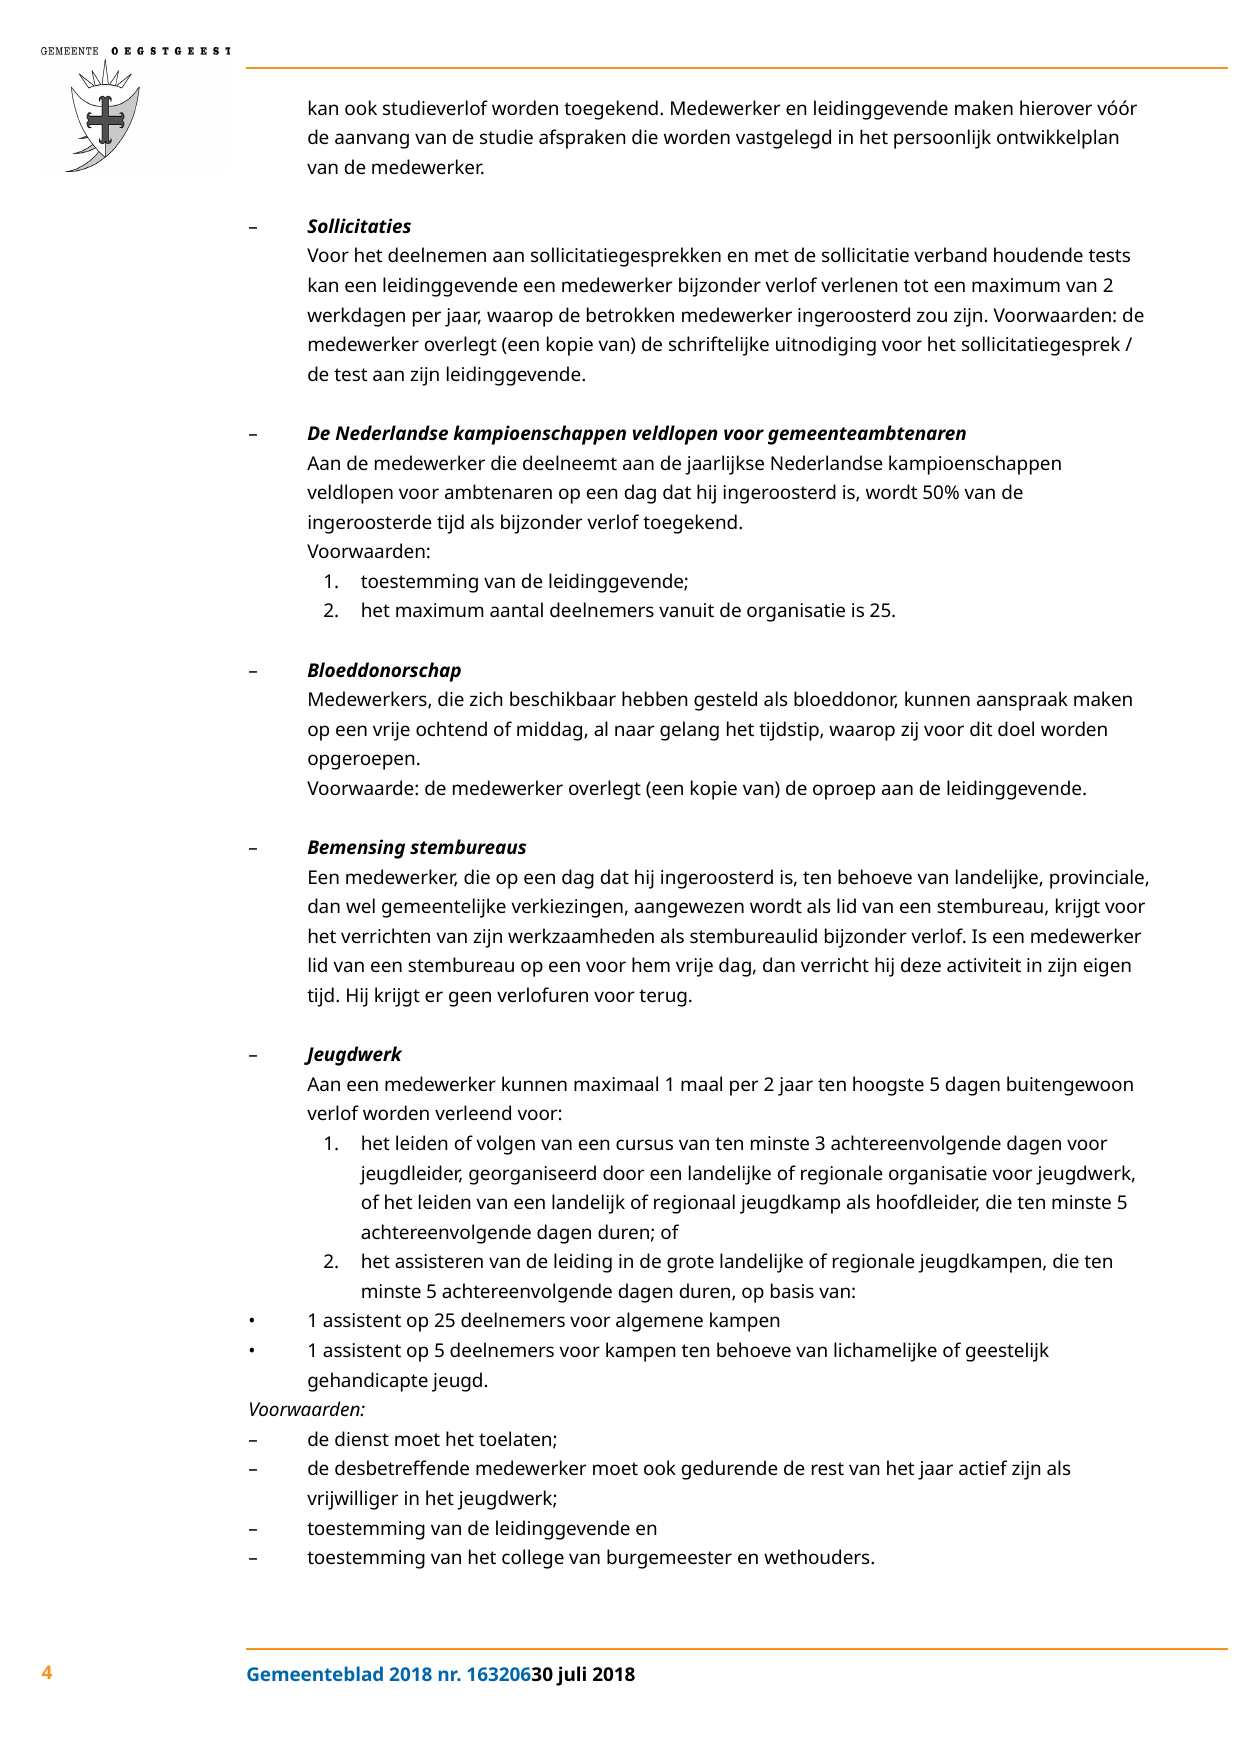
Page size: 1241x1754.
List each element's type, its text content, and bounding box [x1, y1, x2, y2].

list de desbetreffende medewerker moet ook gedurende de rest van het jaar actief zijn als vrijwilliger in het jeugdwerk; [248, 1456, 1152, 1511]
list Aan een medewerker kunnen maximaal 1 maal per 2 jaar ten hoogste 5 dagen buitengewoon verlof worden verleend voor: [248, 1071, 1152, 1126]
list Bemensing stembureaus [248, 834, 1152, 860]
list Voorwaarde: de medewerker overlegt (een kopie van) de oproep aan de leidinggevende. [248, 775, 1152, 801]
picture [41, 47, 231, 172]
list de dienst moet het toelaten; [248, 1426, 1152, 1452]
list toestemming van het college van burgemeester en wethouders. [248, 1544, 1152, 1570]
text Voorwaarden: [248, 1396, 1152, 1422]
list 1 assistent op 25 deelnemers voor algemene kampen [248, 1308, 1152, 1333]
list Sollicitaties [248, 213, 1152, 239]
list het leiden of volgen van een cursus van ten minste 3 achtereenvolgende dagen voor jeugdleider, georganiseerd door een landelijke of regionale organisatie voor jeugdwerk, of het leiden van een landelijk of regionaal jeugdkamp als hoofdleider, die ten minste 5 achtereenvolgende dagen duren; of [323, 1130, 1152, 1245]
list Voorwaarden: [248, 538, 1152, 564]
list Medewerkers, die zich beschikbaar hebben gesteld als bloeddonor, kunnen aanspraak maken op een vrije ochtend of middag, al naar gelang het tijdstip, waarop zij voor dit doel worden opgeroepen. [248, 686, 1152, 771]
list Jeugdwerk [248, 1041, 1152, 1067]
list het assisteren van de leiding in de grote landelijke of regionale jeugdkampen, die ten minste 5 achtereenvolgende dagen duren, op basis van: [323, 1248, 1152, 1304]
list toestemming van de leidinggevende; [323, 568, 1152, 594]
list De Nederlandse kampioenschappen veldlopen voor gemeenteambtenaren [248, 420, 1152, 446]
list Een medewerker, die op een dag dat hij ingeroosterd is, ten behoeve van landelijke, provinciale, dan wel gemeentelijke verkiezingen, aangewezen wordt als lid van een stembureau, krijgt voor het verrichten van zijn werkzaamheden als stembureaulid bijzonder verlof. Is een medewerker lid van een stembureau op een voor hem vrije dag, dan verricht hij deze activiteit in zijn eigen tijd. Hij krijgt er geen verlofuren voor terug. [248, 864, 1152, 1008]
list Voor het deelnemen aan sollicitatiegesprekken en met de sollicitatie verband houdende tests kan een leidinggevende een medewerker bijzonder verlof verlenen tot een maximum van 2 werkdagen per jaar, waarop de betrokken medewerker ingeroosterd zou zijn. Voorwaarden: de medewerker overlegt (een kopie van) de schriftelijke uitnodiging voor het sollicitatiegesprek / de test aan zijn leidinggevende. [248, 243, 1152, 387]
list het maximum aantal deelnemers vanuit de organisatie is 25. [323, 598, 1152, 623]
list Bloeddonorschap [248, 657, 1152, 683]
list kan ook studieverlof worden toegekend. Medewerker en leidinggevende maken hierover vóór de aanvang van de studie afspraken die worden vastgelegd in het persoonlijk ontwikkelplan van de medewerker. [248, 95, 1152, 180]
list 1 assistent op 5 deelnemers voor kampen ten behoeve van lichamelijke of geestelijk gehandicapte jeugd. [248, 1337, 1152, 1393]
list Aan de medewerker die deelneemt aan de jaarlijkse Nederlandse kampioenschappen veldlopen voor ambtenaren op een dag dat hij ingeroosterd is, wordt 50% van de ingeroosterde tijd als bijzonder verlof toegekend. [248, 450, 1152, 535]
list toestemming van de leidinggevende en [248, 1515, 1152, 1541]
